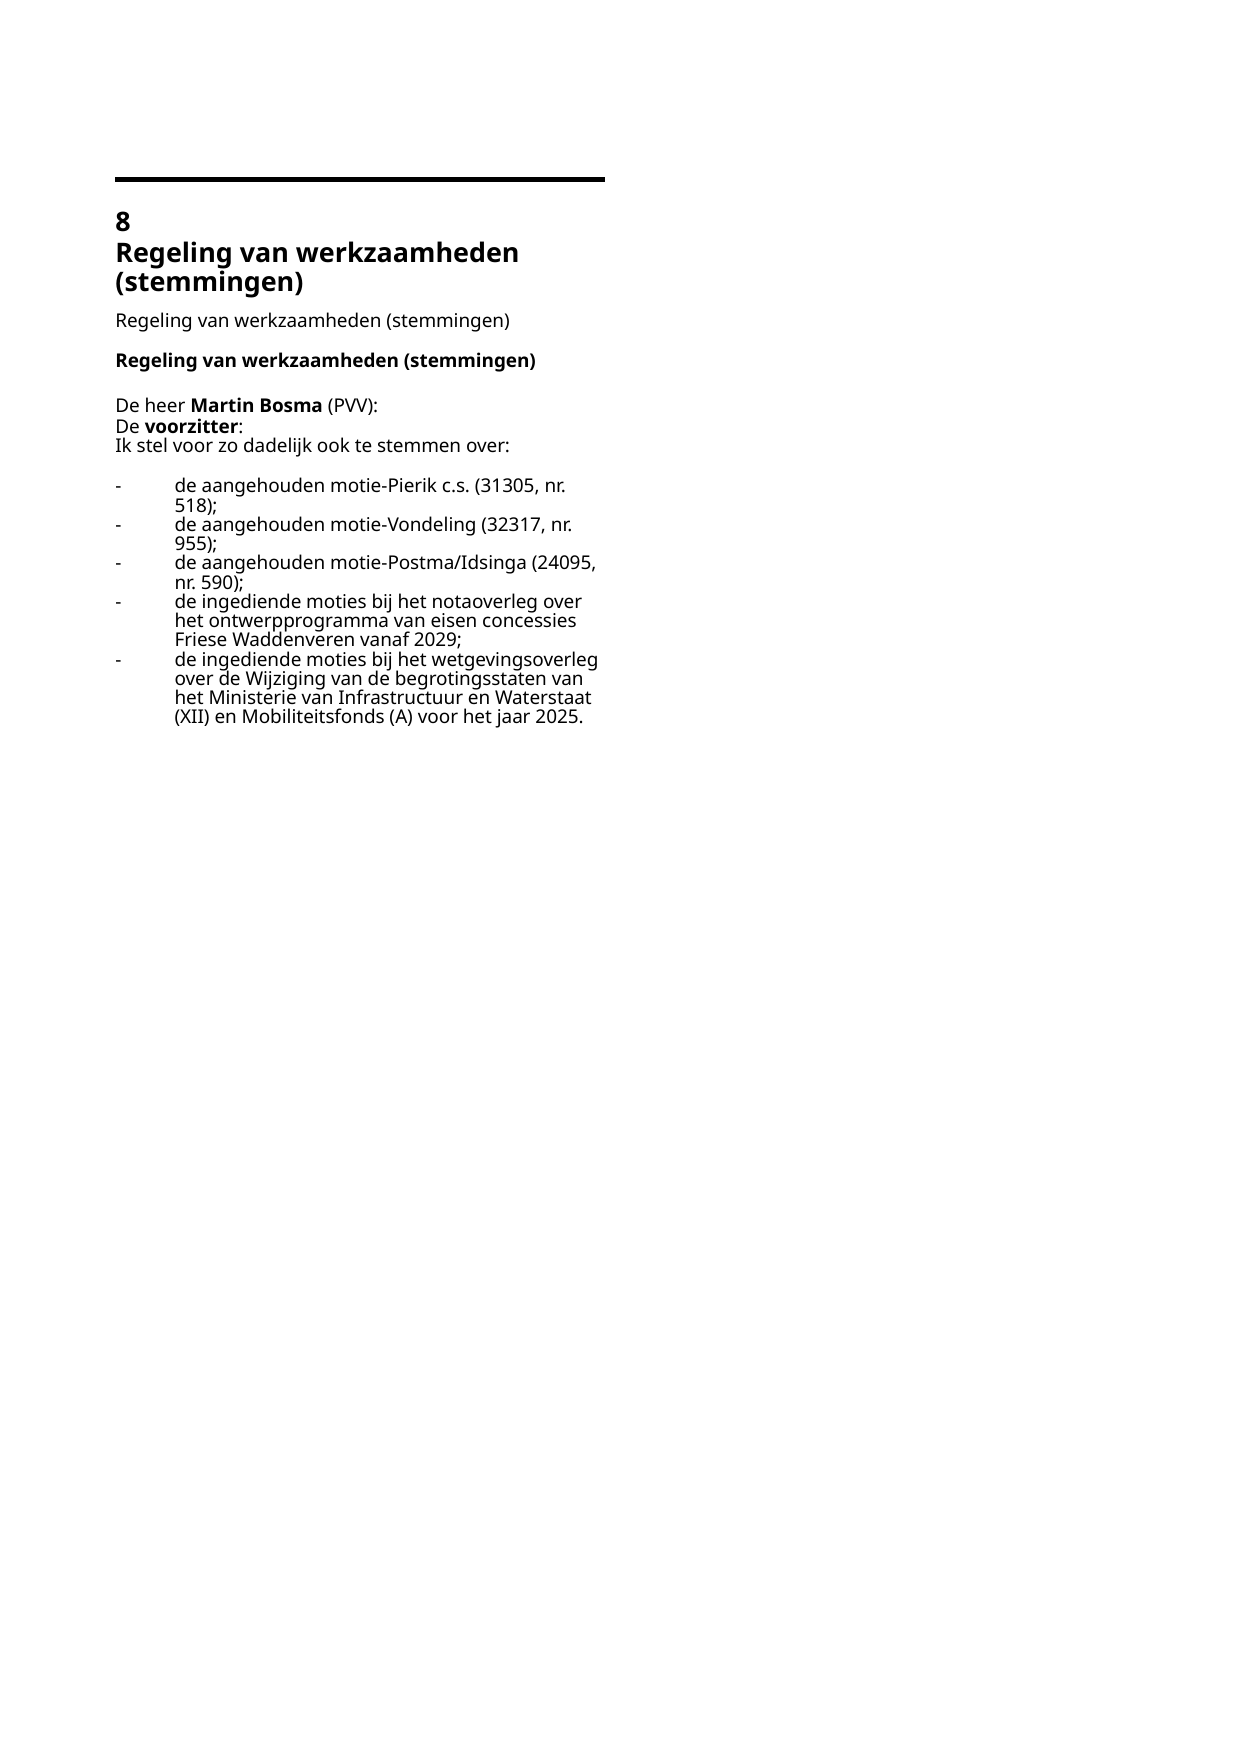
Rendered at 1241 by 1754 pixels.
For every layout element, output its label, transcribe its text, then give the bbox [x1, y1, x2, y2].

list de ingediende moties bij het notaoverleg over het ontwerpprogramma van eisen concessies Friese Waddenveren vanaf 2029; [115, 593, 605, 651]
text Ik stel voor zo dadelijk ook te stemmen over: [115, 437, 605, 457]
text De voorzitter: [115, 418, 605, 437]
list de aangehouden motie-Pierik c.s. (31305, nr. 518); [115, 477, 605, 516]
list de aangehouden motie-Vondeling (32317, nr. 955); [115, 516, 605, 554]
text Regeling van werkzaamheden (stemmingen) [115, 352, 605, 372]
text Regeling van werkzaamheden (stemmingen) [115, 312, 605, 332]
list de aangehouden motie-Postma/Idsinga (24095, nr. 590); [115, 554, 605, 593]
text Regeling van werkzaamheden (stemmingen) [115, 239, 605, 312]
text 8 [115, 203, 605, 239]
text De heer Martin Bosma (PVV): [115, 392, 605, 418]
list de ingediende moties bij het wetgevingsoverleg over de Wijziging van de begrotingsstaten van het Ministerie van Infrastructuur en Waterstaat (XII) en Mobiliteitsfonds (A) voor het jaar 2025. [115, 651, 605, 728]
